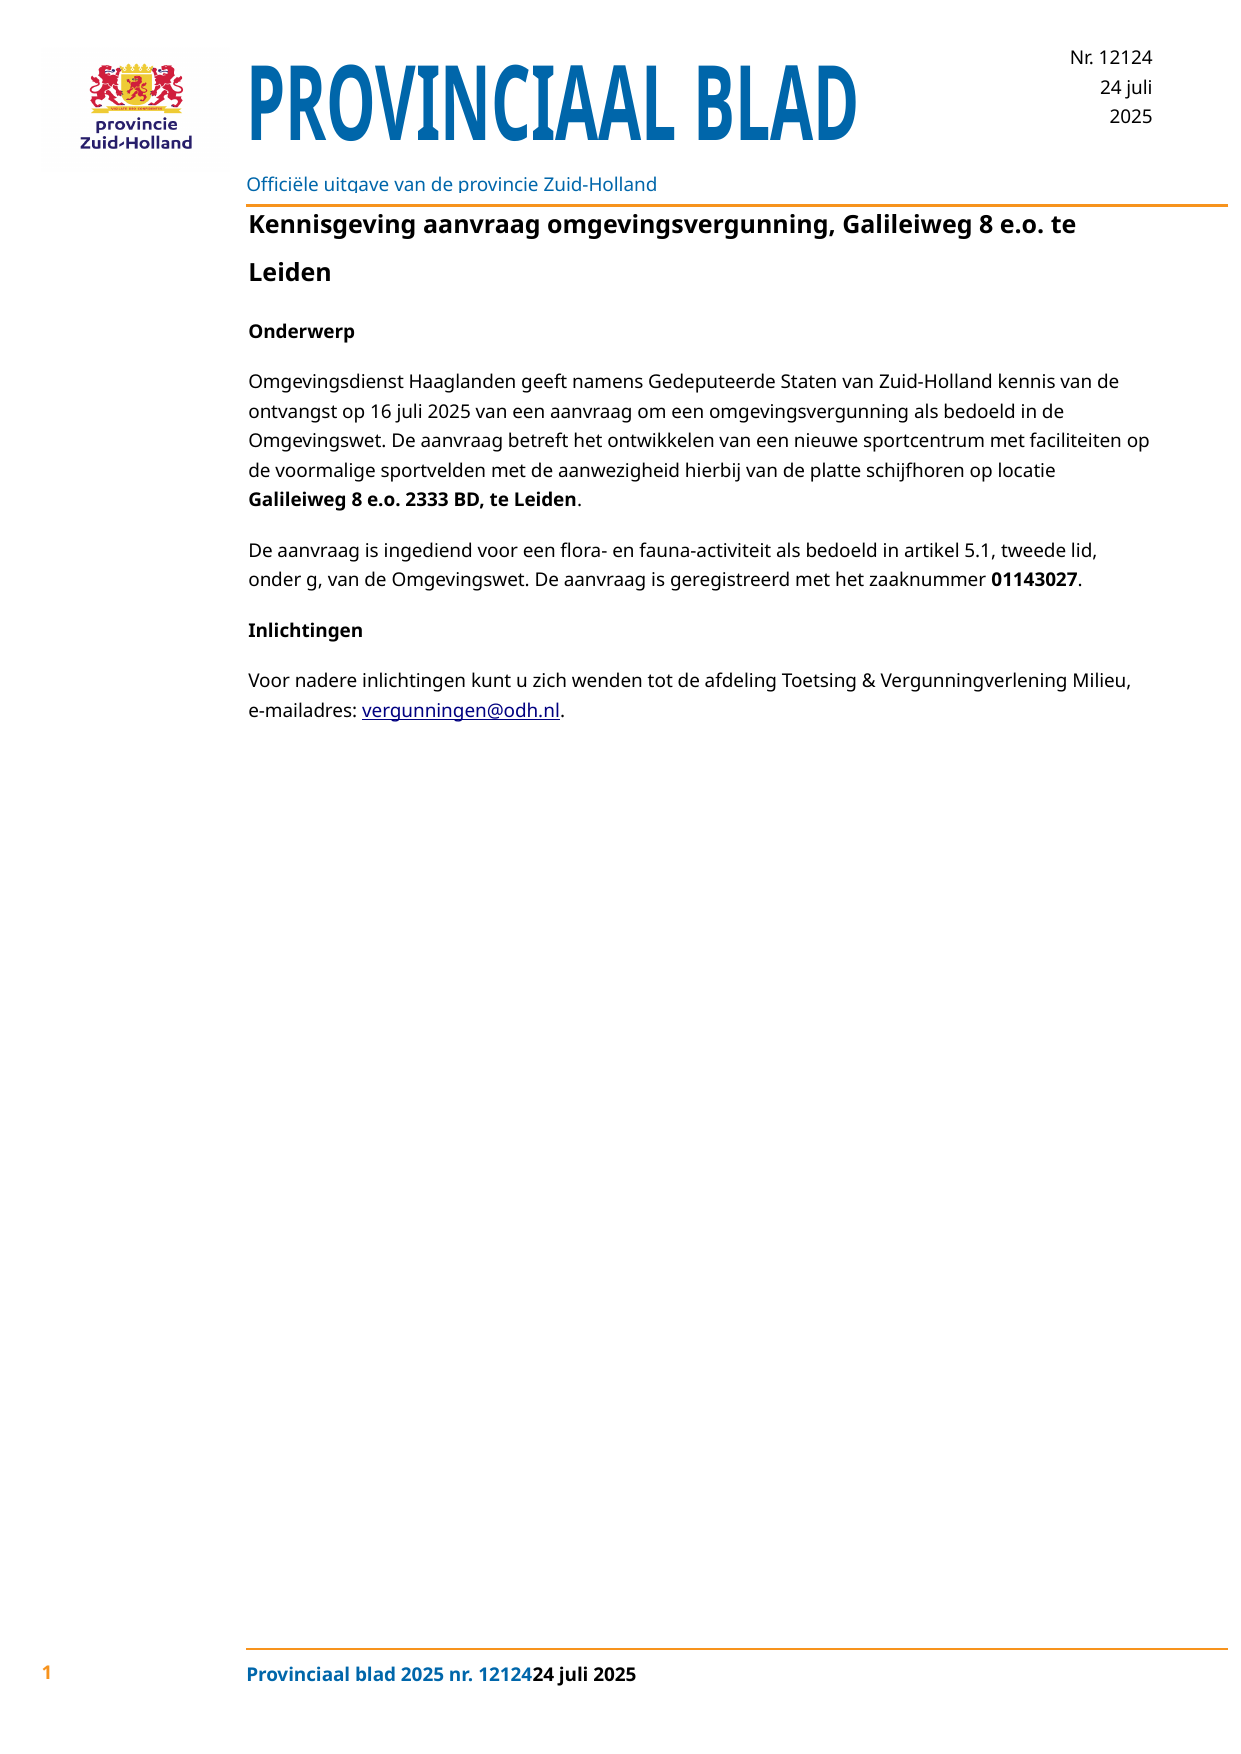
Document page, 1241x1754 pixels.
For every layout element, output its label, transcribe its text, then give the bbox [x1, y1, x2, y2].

text De aanvraag is ingediend voor een flora- en fauna-activiteit als bedoeld in artikel 5.1, tweede lid, onder g, van de Omgevingswet. De aanvraag is geregistreerd met het zaaknummer 01143027. [248, 537, 1152, 592]
text Onderwerp [248, 318, 1152, 344]
text Kennisgeving aanvraag omgevingsvergunning, Galileiweg 8 e.o. te Leiden [248, 207, 1152, 288]
text Voor nadere inlichtingen kunt u zich wenden tot de afdeling Toetsing & Vergunningverlening Milieu, e-mailadres: vergunningen@odh.nl. [248, 667, 1152, 723]
text Omgevingsdienst Haaglanden geeft namens Gedeputeerde Staten van Zuid-Holland kennis van de ontvangst op 16 juli 2025 van een aanvraag om een omgevingsvergunning als bedoeld in de Omgevingswet. De aanvraag betreft het ontwikkelen van een nieuwe sportcentrum met faciliteiten op de voormalige sportvelden met de aanwezigheid hierbij van de platte schijfhoren op locatie Galileiweg 8 e.o. 2333 BD, te Leiden. [248, 368, 1152, 512]
text Inlichtingen [248, 617, 1152, 643]
picture [41, 47, 231, 172]
